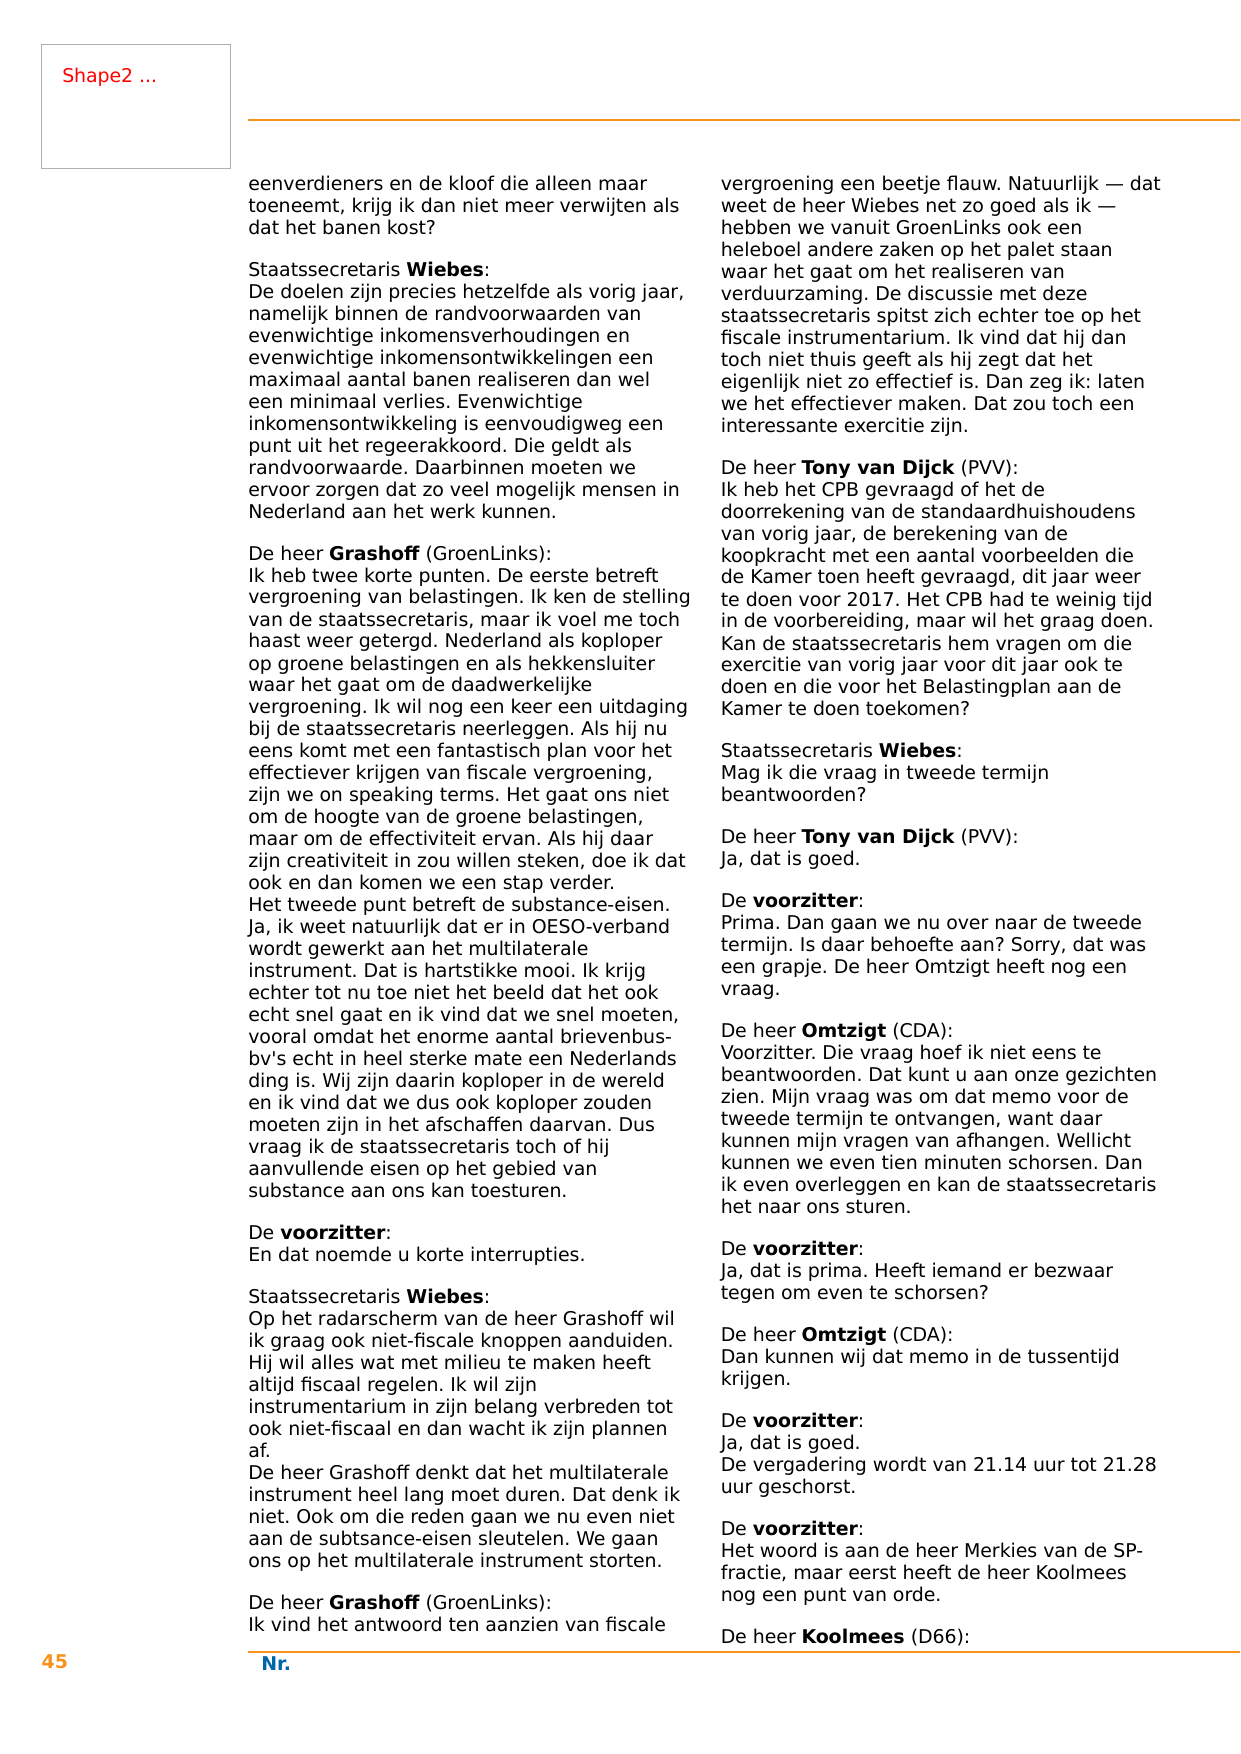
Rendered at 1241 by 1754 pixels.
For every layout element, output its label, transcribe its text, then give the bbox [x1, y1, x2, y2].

text De voorzitter: [721, 1518, 1163, 1540]
text Ik heb twee korte punten. De eerste betreft vergroening van belastingen. Ik ken de stelling van de staatssecretaris, maar ik voel me toch haast weer getergd. Nederland als koploper op groene belastingen en als hekkensluiter waar het gaat om de daadwerkelijke vergroening. Ik wil nog een keer een uitdaging bij de staatssecretaris neerleggen. Als hij nu eens komt met een fantastisch plan voor het effectiever krijgen van fiscale vergroening, zijn we on speaking terms. Het gaat ons niet om de hoogte van de groene belastingen, maar om de effectiviteit ervan. Als hij daar zijn creativiteit in zou willen steken, doe ik dat ook en dan komen we een stap verder. [248, 564, 691, 894]
text De heer Grashoff (GroenLinks): [248, 1592, 691, 1613]
text De voorzitter: [721, 890, 1163, 912]
text Ja, dat is goed. [721, 848, 1163, 870]
text De voorzitter: [721, 1410, 1163, 1432]
text Mag ik die vraag in tweede termijn beantwoorden? [721, 762, 1163, 806]
text eenverdieners en de kloof die alleen maar toeneemt, krijg ik dan niet meer verwijten als dat het banen kost? [248, 173, 691, 239]
text Ja, dat is goed. [721, 1432, 1163, 1454]
text Het tweede punt betreft de substance-eisen. Ja, ik weet natuurlijk dat er in OESO-verband wordt gewerkt aan het multilaterale instrument. Dat is hartstikke mooi. Ik krijg echter tot nu toe niet het beeld dat het ook echt snel gaat en ik vind dat we snel moeten, vooral omdat het enorme aantal brievenbus-bv's echt in heel sterke mate een Nederlands ding is. Wij zijn daarin koploper in de wereld en ik vind dat we dus ook koploper zouden moeten zijn in het afschaffen daarvan. Dus vraag ik de staatssecretaris toch of hij aanvullende eisen op het gebied van substance aan ons kan toesturen. [248, 894, 691, 1202]
text De heer Koolmees (D66): [721, 1626, 1163, 1648]
text De heer Tony van Dijck (PVV): [721, 826, 1163, 848]
text De heer Tony van Dijck (PVV): [721, 457, 1163, 478]
text De doelen zijn precies hetzelfde als vorig jaar, namelijk binnen de randvoorwaarden van evenwichtige inkomensverhoudingen en evenwichtige inkomensontwikkelingen een maximaal aantal banen realiseren dan wel een minimaal verlies. Evenwichtige inkomensontwikkeling is eenvoudigweg een punt uit het regeerakkoord. Die geldt als randvoorwaarde. Daarbinnen moeten we ervoor zorgen dat zo veel mogelijk mensen in Nederland aan het werk kunnen. [248, 281, 691, 522]
text De voorzitter: [721, 1238, 1163, 1260]
text En dat noemde u korte interrupties. [248, 1244, 691, 1266]
text De heer Grashoff denkt dat het multilaterale instrument heel lang moet duren. Dat denk ik niet. Ook om die reden gaan we nu even niet aan de subtsance-eisen sleutelen. We gaan ons op het multilaterale instrument storten. [248, 1462, 691, 1572]
text De heer Grashoff (GroenLinks): [248, 542, 691, 564]
text De vergadering wordt van 21.14 uur tot 21.28 uur geschorst. [721, 1454, 1163, 1498]
text De heer Omtzigt (CDA): [721, 1020, 1163, 1042]
text Prima. Dan gaan we nu over naar de tweede termijn. Is daar behoefte aan? Sorry, dat was een grapje. De heer Omtzigt heeft nog een vraag. [721, 912, 1163, 1000]
text Het woord is aan de heer Merkies van de SP-fractie, maar eerst heeft de heer Koolmees nog een punt van orde. [721, 1540, 1163, 1606]
text Voorzitter. Die vraag hoef ik niet eens te beantwoorden. Dat kunt u aan onze gezichten zien. Mijn vraag was om dat memo voor de tweede termijn te ontvangen, want daar kunnen mijn vragen van afhangen. Wellicht kunnen we even tien minuten schorsen. Dan ik even overleggen en kan de staatssecretaris het naar ons sturen. [721, 1042, 1163, 1218]
text Ik vind het antwoord ten aanzien van fiscale [248, 1613, 691, 1636]
text De voorzitter: [248, 1222, 691, 1244]
text Op het radarscherm van de heer Grashoff wil ik graag ook niet-fiscale knoppen aanduiden. Hij wil alles wat met milieu te maken heeft altijd fiscaal regelen. Ik wil zijn instrumentarium in zijn belang verbreden tot ook niet-fiscaal en dan wacht ik zijn plannen af. [248, 1308, 691, 1462]
text De heer Omtzigt (CDA): [721, 1324, 1163, 1346]
text Staatssecretaris Wiebes: [248, 1286, 691, 1308]
text Dan kunnen wij dat memo in de tussentijd krijgen. [721, 1346, 1163, 1390]
text Ik heb het CPB gevraagd of het de doorrekening van de standaardhuishoudens van vorig jaar, de berekening van de koopkracht met een aantal voorbeelden die de Kamer toen heeft gevraagd, dit jaar weer te doen voor 2017. Het CPB had te weinig tijd in de voorbereiding, maar wil het graag doen. Kan de staatssecretaris hem vragen om die exercitie van vorig jaar voor dit jaar ook te doen en die voor het Belastingplan aan de Kamer te doen toekomen? [721, 478, 1163, 720]
text Ja, dat is prima. Heeft iemand er bezwaar tegen om even te schorsen? [721, 1260, 1163, 1304]
text vergroening een beetje flauw. Natuurlijk — dat weet de heer Wiebes net zo goed als ik — hebben we vanuit GroenLinks ook een heleboel andere zaken op het palet staan waar het gaat om het realiseren van verduurzaming. De discussie met deze staatssecretaris spitst zich echter toe op het fiscale instrumentarium. Ik vind dat hij dan toch niet thuis geeft als hij zegt dat het eigenlijk niet zo effectief is. Dan zeg ik: laten we het effectiever maken. Dat zou toch een interessante exercitie zijn. [721, 173, 1163, 437]
text Staatssecretaris Wiebes: [248, 259, 691, 281]
text Staatssecretaris Wiebes: [721, 740, 1163, 762]
